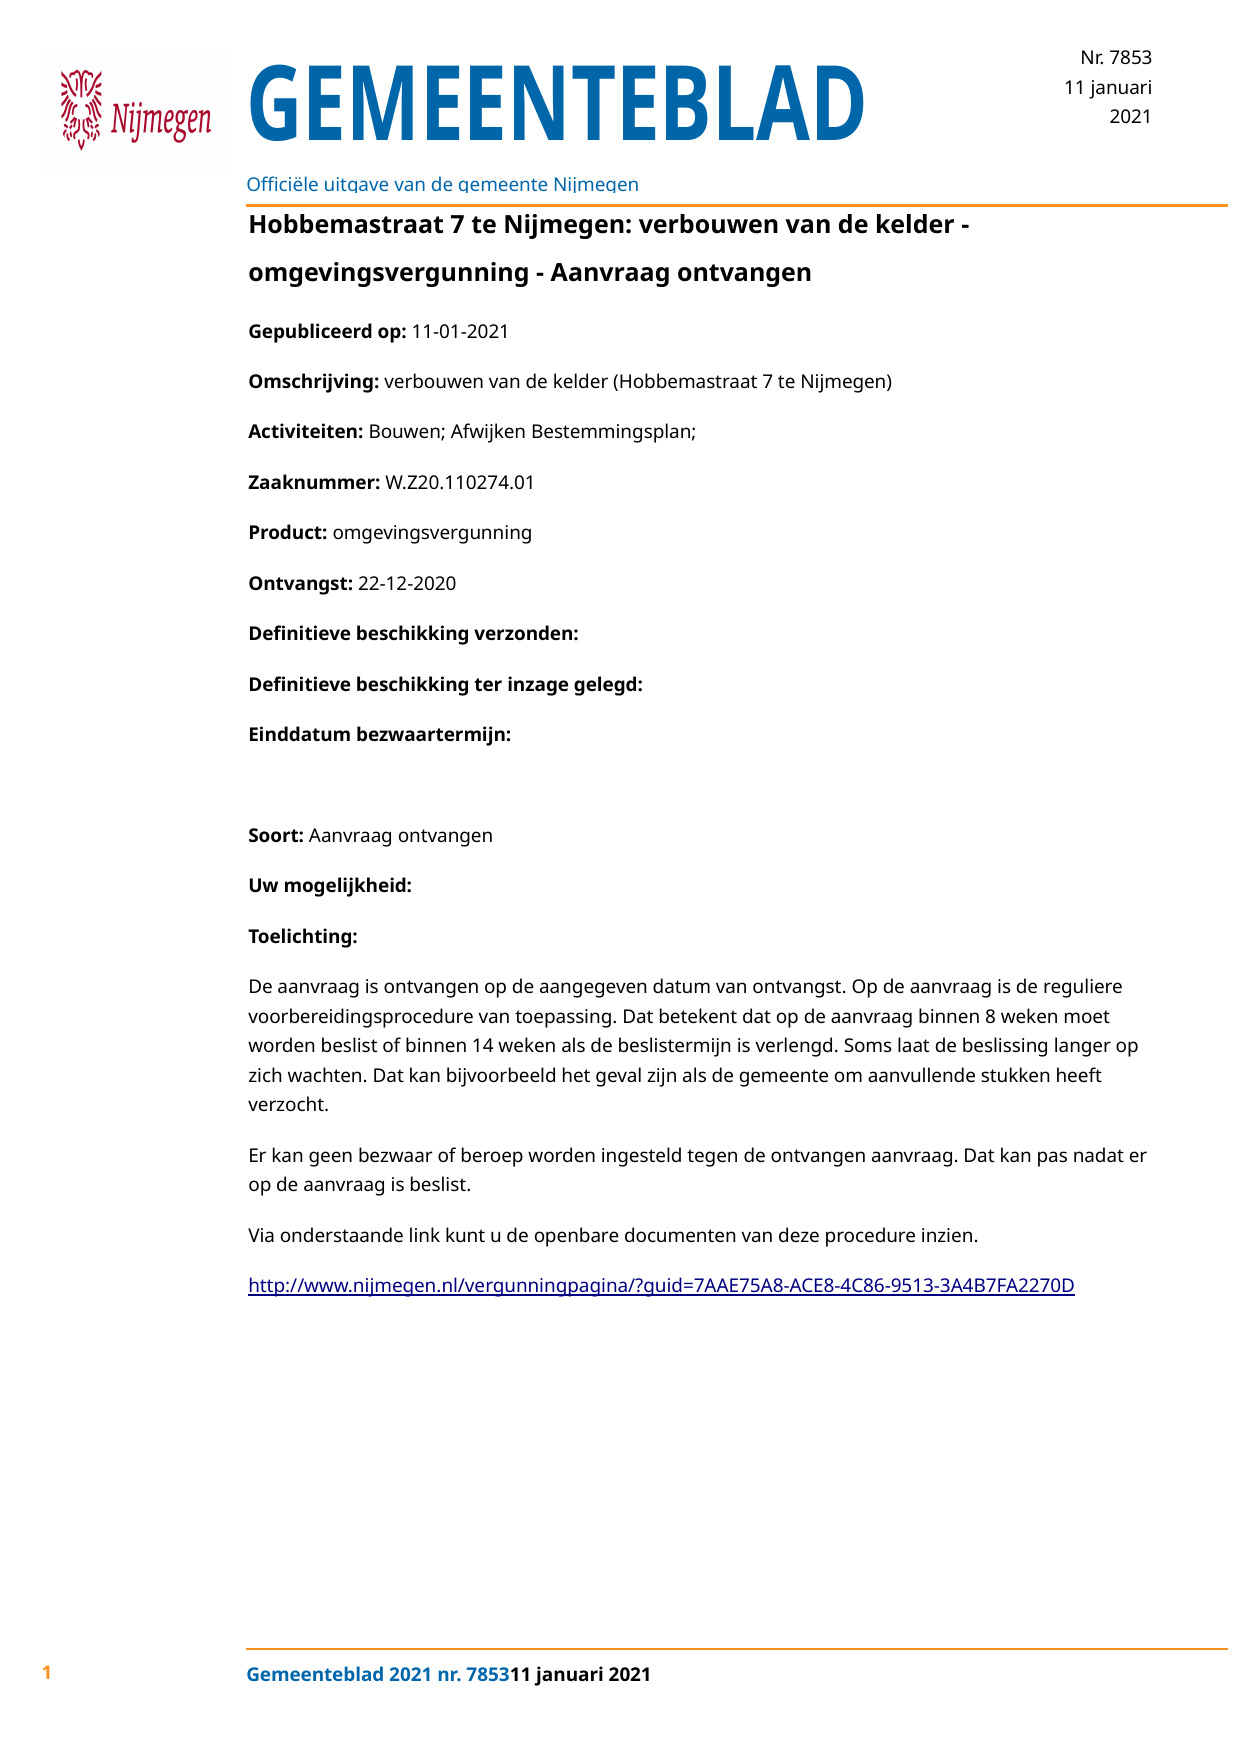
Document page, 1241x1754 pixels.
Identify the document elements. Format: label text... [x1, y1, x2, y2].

text Gepubliceerd op: 11-01-2021 [248, 318, 1152, 344]
text Einddatum bezwaartermijn: [248, 721, 1152, 747]
text http://www.nijmegen.nl/vergunningpagina/?guid=7AAE75A8-ACE8-4C86-9513-3A4B7FA2270D [248, 1272, 1152, 1298]
text Hobbemastraat 7 te Nijmegen: verbouwen van de kelder - omgevingsvergunning - Aanvraag ontvangen [248, 207, 1152, 288]
text Via onderstaande link kunt u de openbare documenten van deze procedure inzien. [248, 1222, 1152, 1248]
text Product: omgevingsvergunning [248, 519, 1152, 545]
text Definitieve beschikking ter inzage gelegd: [248, 671, 1152, 697]
text Er kan geen bezwaar of beroep worden ingesteld tegen de ontvangen aanvraag. Dat kan pas nadat er op de aanvraag is beslist. [248, 1142, 1152, 1197]
text Activiteiten: Bouwen; Afwijken Bestemmingsplan; [248, 419, 1152, 444]
text Soort: Aanvraag ontvangen [248, 822, 1152, 848]
text Ontvangst: 22-12-2020 [248, 570, 1152, 596]
text Zaaknummer: W.Z20.110274.01 [248, 469, 1152, 495]
text Definitieve beschikking verzonden: [248, 620, 1152, 646]
text Toelichting: [248, 923, 1152, 949]
text Uw mogelijkheid: [248, 872, 1152, 898]
text De aanvraag is ontvangen op de aangegeven datum van ontvangst. Op de aanvraag is de reguliere voorbereidingsprocedure van toepassing. Dat betekent dat op de aanvraag binnen 8 weken moet worden beslist of binnen 14 weken als de beslistermijn is verlengd. Soms laat de beslissing langer op zich wachten. Dat kan bijvoorbeeld het geval zijn als de gemeente om aanvullende stukken heeft verzocht. [248, 973, 1152, 1117]
picture [41, 47, 231, 172]
text Omschrijving: verbouwen van de kelder (Hobbemastraat 7 te Nijmegen) [248, 368, 1152, 394]
